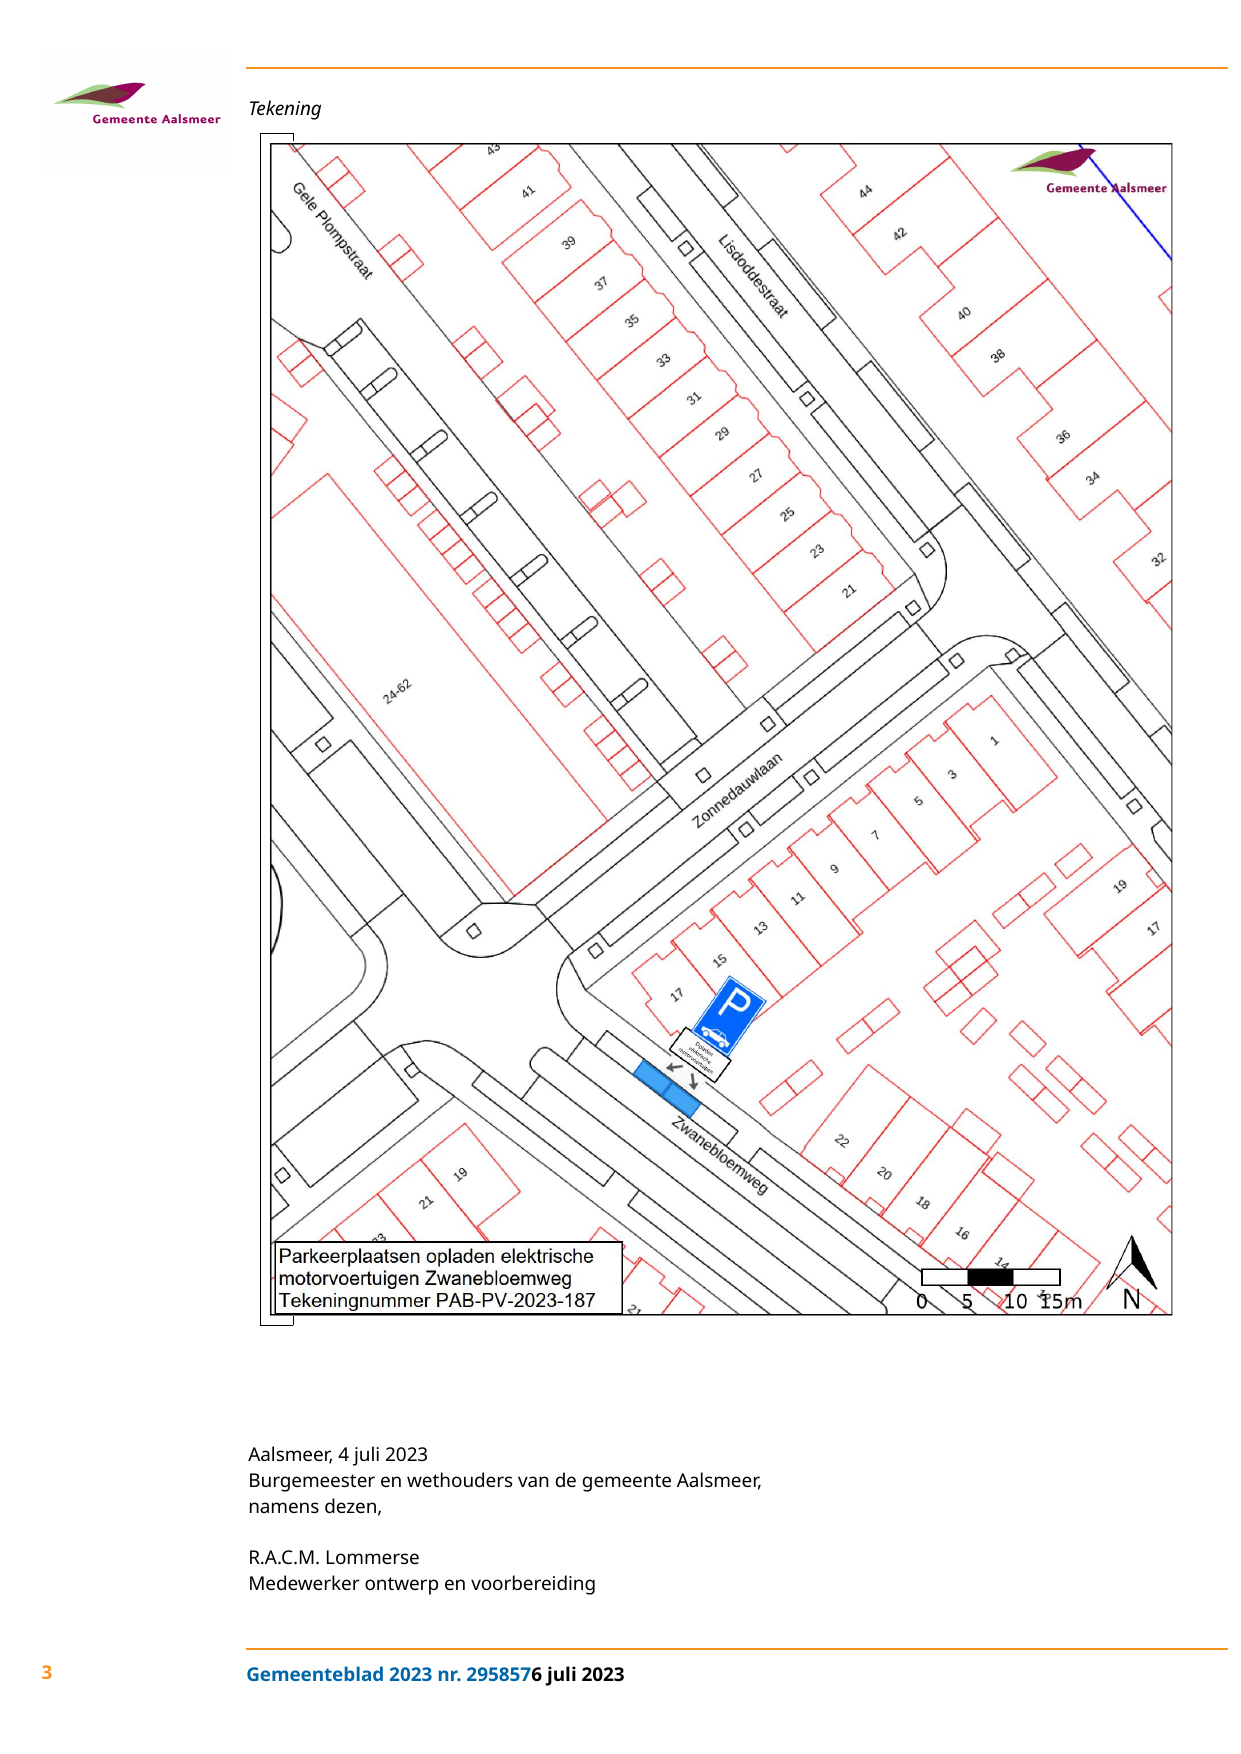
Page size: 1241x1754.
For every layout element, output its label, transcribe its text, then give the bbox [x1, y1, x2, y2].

picture [268, 141, 1173, 1316]
text Aalsmeer, 4 juli 2023 [248, 1442, 1152, 1467]
text namens dezen, [248, 1493, 1152, 1519]
text Burgemeester en wethouders van de gemeente Aalsmeer, [248, 1467, 1152, 1493]
text Medewerker ontwerp en voorbereiding [248, 1570, 1152, 1596]
text R.A.C.M. Lommerse [248, 1544, 1152, 1570]
text Tekening [248, 95, 1152, 121]
picture [41, 47, 231, 172]
